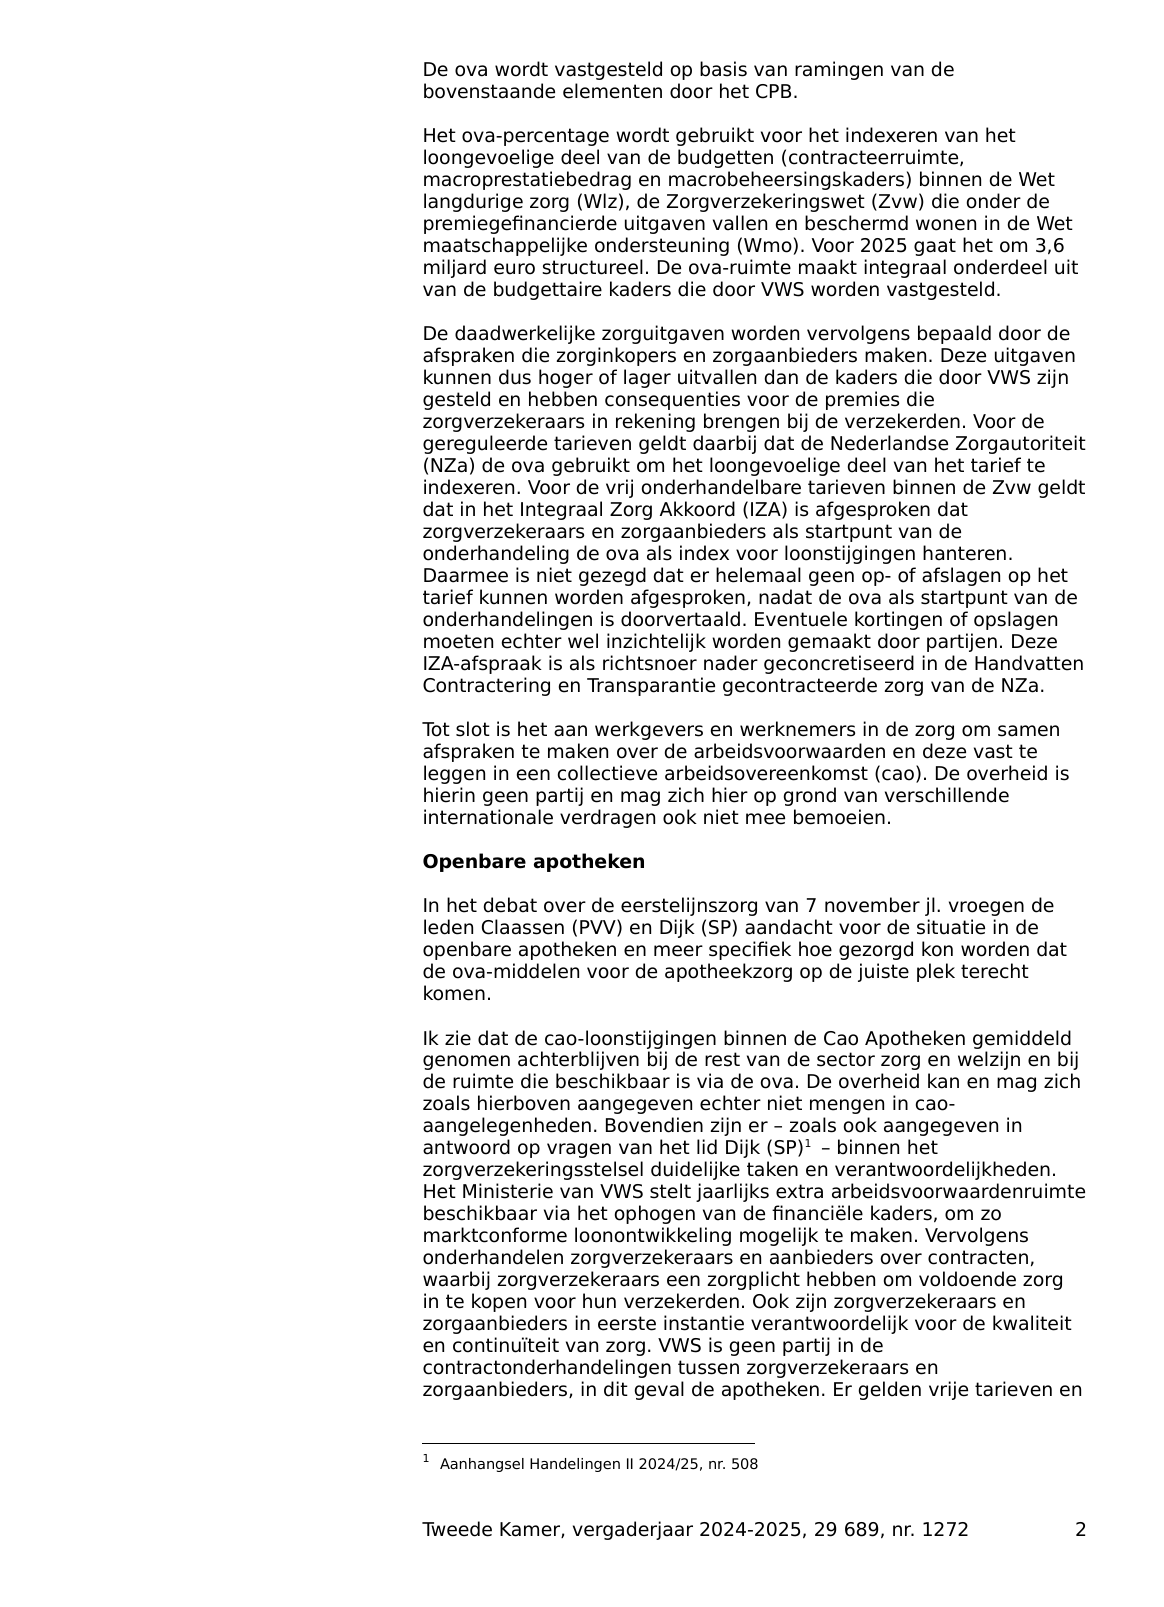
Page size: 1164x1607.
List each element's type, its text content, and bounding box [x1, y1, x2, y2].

text Tot slot is het aan werkgevers en werknemers in de zorg om samen afspraken te maken over de arbeidsvoorwaarden en deze vast te leggen in een collectieve arbeidsovereenkomst (cao). De overheid is hierin geen partij en mag zich hier op grond van verschillende internationale verdragen ook niet mee bemoeien. [422, 719, 1087, 829]
text In het debat over de eerstelijnszorg van 7 november jl. vroegen de leden Claassen (PVV) en Dijk (SP) aandacht voor de situatie in de openbare apotheken en meer specifiek hoe gezorgd kon worden dat de ova-middelen voor de apotheekzorg op de juiste plek terecht komen. [422, 895, 1087, 1005]
text De daadwerkelijke zorguitgaven worden vervolgens bepaald door de afspraken die zorginkopers en zorgaanbieders maken. Deze uitgaven kunnen dus hoger of lager uitvallen dan de kaders die door VWS zijn gesteld en hebben consequenties voor de premies die zorgverzekeraars in rekening brengen bij de verzekerden. Voor de gereguleerde tarieven geldt daarbij dat de Nederlandse Zorgautoriteit (NZa) de ova gebruikt om het loongevoelige deel van het tarief te indexeren. Voor de vrij onderhandelbare tarieven binnen de Zvw geldt dat in het Integraal Zorg Akkoord (IZA) is afgesproken dat zorgverzekeraars en zorgaanbieders als startpunt van de onderhandeling de ova als index voor loonstijgingen hanteren. Daarmee is niet gezegd dat er helemaal geen op- of afslagen op het tarief kunnen worden afgesproken, nadat de ova als startpunt van de onderhandelingen is doorvertaald. Eventuele kortingen of opslagen moeten echter wel inzichtelijk worden gemaakt door partijen. Deze IZA-afspraak is als richtsnoer nader geconcretiseerd in de Handvatten Contractering en Transparantie gecontracteerde zorg van de NZa. [422, 323, 1087, 697]
text Aanhangsel Handelingen II 2024/25, nr. 508 [422, 1452, 1087, 1474]
text Ik zie dat de cao-loonstijgingen binnen de Cao Apotheken gemiddeld genomen achterblijven bij de rest van de sector zorg en welzijn en bij de ruimte die beschikbaar is via de ova. De overheid kan en mag zich zoals hierboven aangegeven echter niet mengen in cao-aangelegenheden. Bovendien zijn er – zoals ook aangegeven in antwoord op vragen van het lid Dijk (SP) – binnen het zorgverzekeringsstelsel duidelijke taken en verantwoordelijkheden. Het Ministerie van VWS stelt jaarlijks extra arbeidsvoorwaardenruimte beschikbaar via het ophogen van de financiële kaders, om zo marktconforme loonontwikkeling mogelijk te maken. Vervolgens onderhandelen zorgverzekeraars en aanbieders over contracten, waarbij zorgverzekeraars een zorgplicht hebben om voldoende zorg in te kopen voor hun verzekerden. Ook zijn zorgverzekeraars en zorgaanbieders in eerste instantie verantwoordelijk voor de kwaliteit en continuïteit van zorg. VWS is geen partij in de contractonderhandelingen tussen zorgverzekeraars en zorgaanbieders, in dit geval de apotheken. Er gelden vrije tarieven en [422, 1027, 1087, 1401]
text Het ova-percentage wordt gebruikt voor het indexeren van het loongevoelige deel van de budgetten (contracteerruimte, macroprestatiebedrag en macrobeheersingskaders) binnen de Wet langdurige zorg (Wlz), de Zorgverzekeringswet (Zvw) die onder de premiegefinancierde uitgaven vallen en beschermd wonen in de Wet maatschappelijke ondersteuning (Wmo). Voor 2025 gaat het om 3,6 miljard euro structureel. De ova-ruimte maakt integraal onderdeel uit van de budgettaire kaders die door VWS worden vastgesteld. [422, 125, 1087, 301]
subtitle Openbare apotheken [422, 851, 1087, 873]
text De ova wordt vastgesteld op basis van ramingen van de bovenstaande elementen door het CPB. [422, 59, 1087, 103]
